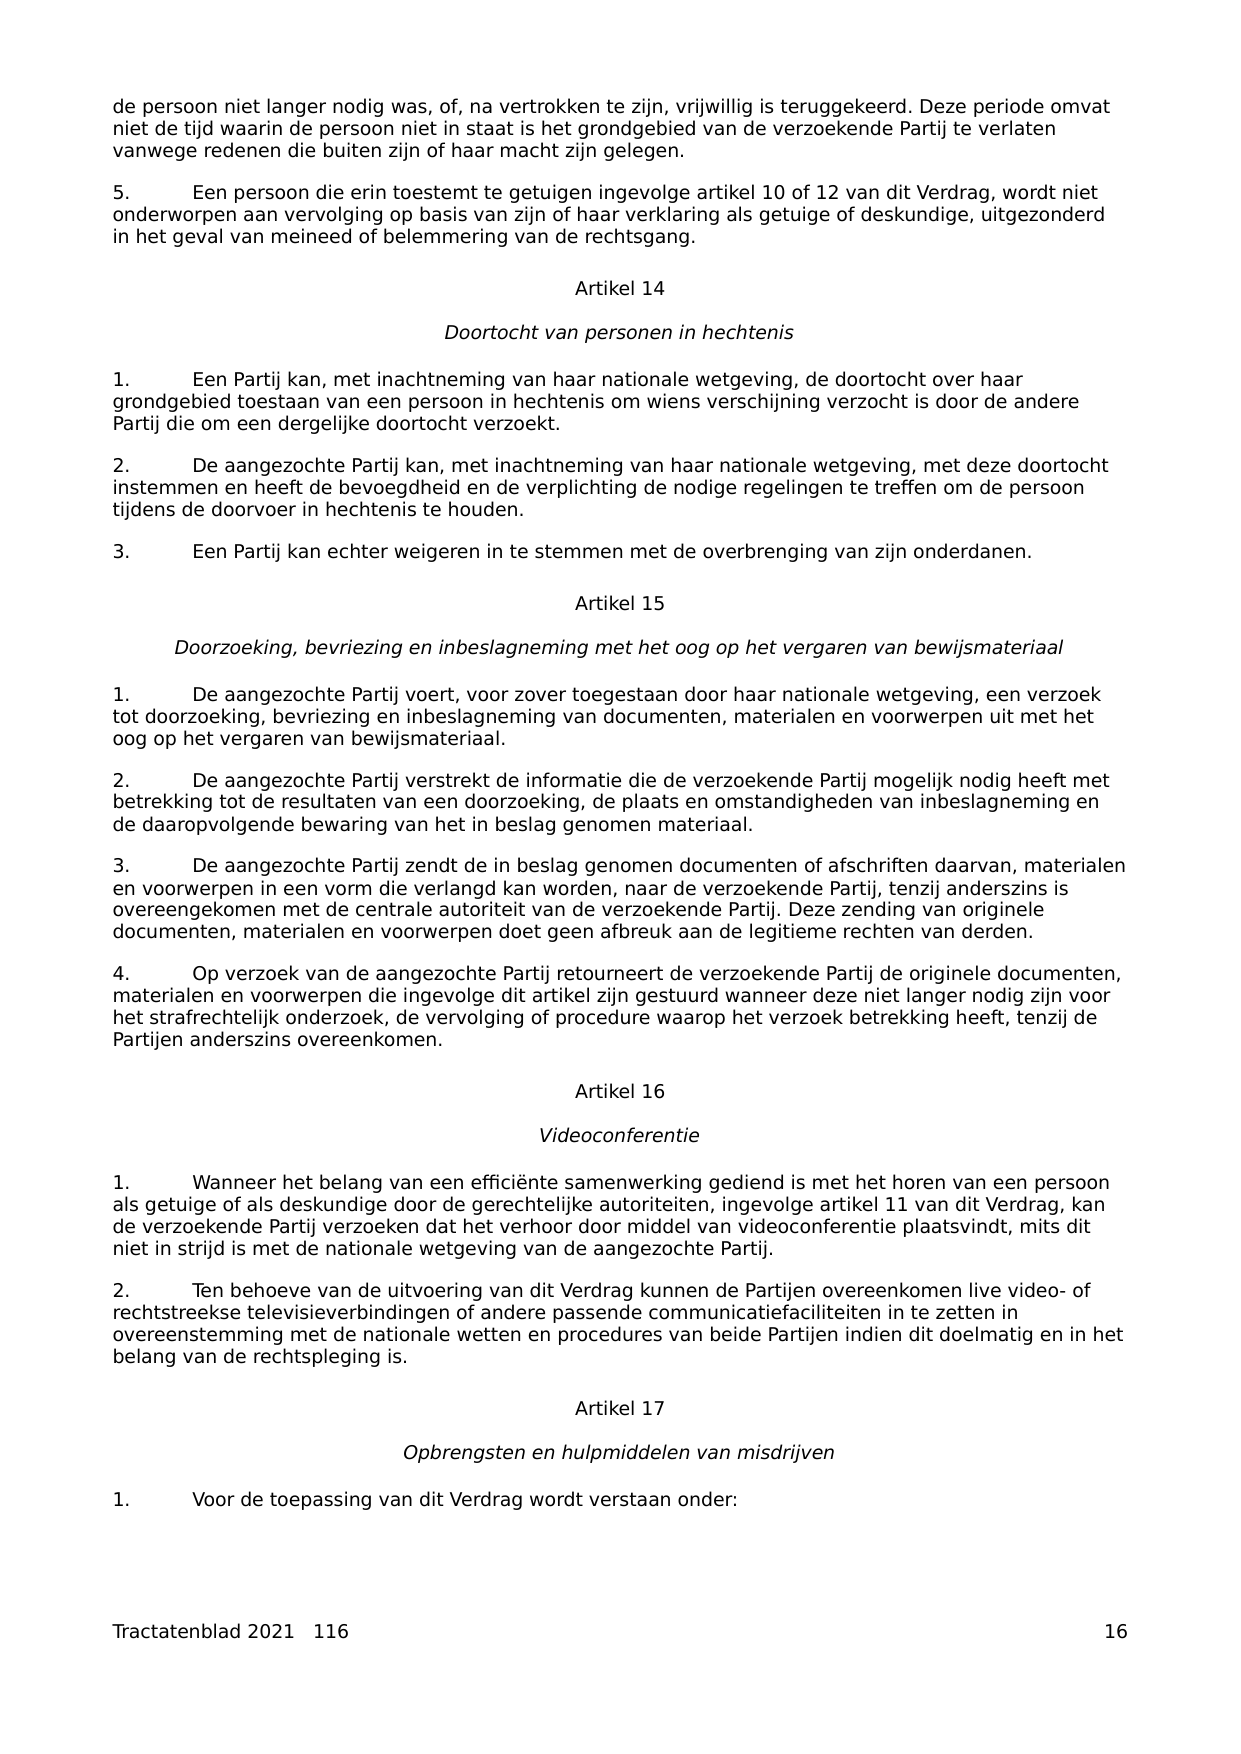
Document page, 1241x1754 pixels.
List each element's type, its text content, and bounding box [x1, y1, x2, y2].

text 5. Een persoon die erin toestemt te getuigen ingevolge artikel 10 of 12 van dit Verdrag, wordt niet onderworpen aan vervolging op basis van zijn of haar verklaring als getuige of deskundige, uitgezonderd in het geval van meineed of belemmering van de rechtsgang. [112, 182, 1128, 248]
subtitle Artikel 16 Videoconferentie [112, 1081, 1128, 1147]
text 2. Ten behoeve van de uitvoering van dit Verdrag kunnen de Partijen overeenkomen live video- of rechtstreekse televisieverbindingen of andere passende communicatiefaciliteiten in te zetten in overeenstemming met de nationale wetten en procedures van beide Partijen indien dit doelmatig en in het belang van de rechtspleging is. [112, 1280, 1128, 1368]
text 1. Een Partij kan, met inachtneming van haar nationale wetgeving, de doortocht over haar grondgebied toestaan van een persoon in hechtenis om wiens verschijning verzocht is door de andere Partij die om een dergelijke doortocht verzoekt. [112, 369, 1128, 435]
text 4. Op verzoek van de aangezochte Partij retourneert de verzoekende Partij de originele documenten, materialen en voorwerpen die ingevolge dit artikel zijn gestuurd wanneer deze niet langer nodig zijn voor het strafrechtelijk onderzoek, de vervolging of procedure waarop het verzoek betrekking heeft, tenzij de Partijen anderszins overeenkomen. [112, 963, 1128, 1051]
text 2. De aangezochte Partij kan, met inachtneming van haar nationale wetgeving, met deze doortocht instemmen en heeft de bevoegdheid en de verplichting de nodige regelingen te treffen om de persoon tijdens de doorvoer in hechtenis te houden. [112, 455, 1128, 521]
text 1. Wanneer het belang van een efficiënte samenwerking gediend is met het horen van een persoon als getuige of als deskundige door de gerechtelijke autoriteiten, ingevolge artikel 11 van dit Verdrag, kan de verzoekende Partij verzoeken dat het verhoor door middel van videoconferentie plaatsvindt, mits dit niet in strijd is met de nationale wetgeving van de aangezochte Partij. [112, 1172, 1128, 1260]
text 2. De aangezochte Partij verstrekt de informatie die de verzoekende Partij mogelijk nodig heeft met betrekking tot de resultaten van een doorzoeking, de plaats en omstandigheden van inbeslagneming en de daaropvolgende bewaring van het in beslag genomen materiaal. [112, 769, 1128, 835]
text 1. De aangezochte Partij voert, voor zover toegestaan door haar nationale wetgeving, een verzoek tot doorzoeking, bevriezing en inbeslagneming van documenten, materialen en voorwerpen uit met het oog op het vergaren van bewijsmateriaal. [112, 683, 1128, 749]
text de persoon niet langer nodig was, of, na vertrokken te zijn, vrijwillig is teruggekeerd. Deze periode omvat niet de tijd waarin de persoon niet in staat is het grondgebied van de verzoekende Partij te verlaten vanwege redenen die buiten zijn of haar macht zijn gelegen. [112, 96, 1128, 162]
text 1. Voor de toepassing van dit Verdrag wordt verstaan onder: [112, 1489, 1128, 1511]
subtitle Artikel 17 Opbrengsten en hulpmiddelen van misdrijven [112, 1398, 1128, 1464]
text 3. De aangezochte Partij zendt de in beslag genomen documenten of afschriften daarvan, materialen en voorwerpen in een vorm die verlangd kan worden, naar de verzoekende Partij, tenzij anderszins is overeengekomen met de centrale autoriteit van de verzoekende Partij. Deze zending van originele documenten, materialen en voorwerpen doet geen afbreuk aan de legitieme rechten van derden. [112, 855, 1128, 943]
subtitle Artikel 15 Doorzoeking, bevriezing en inbeslagneming met het oog op het vergaren van bewijsmateriaal [112, 593, 1128, 658]
subtitle Artikel 14 Doortocht van personen in hechtenis [112, 278, 1128, 344]
text 3. Een Partij kan echter weigeren in te stemmen met de overbrenging van zijn onderdanen. [112, 541, 1128, 563]
